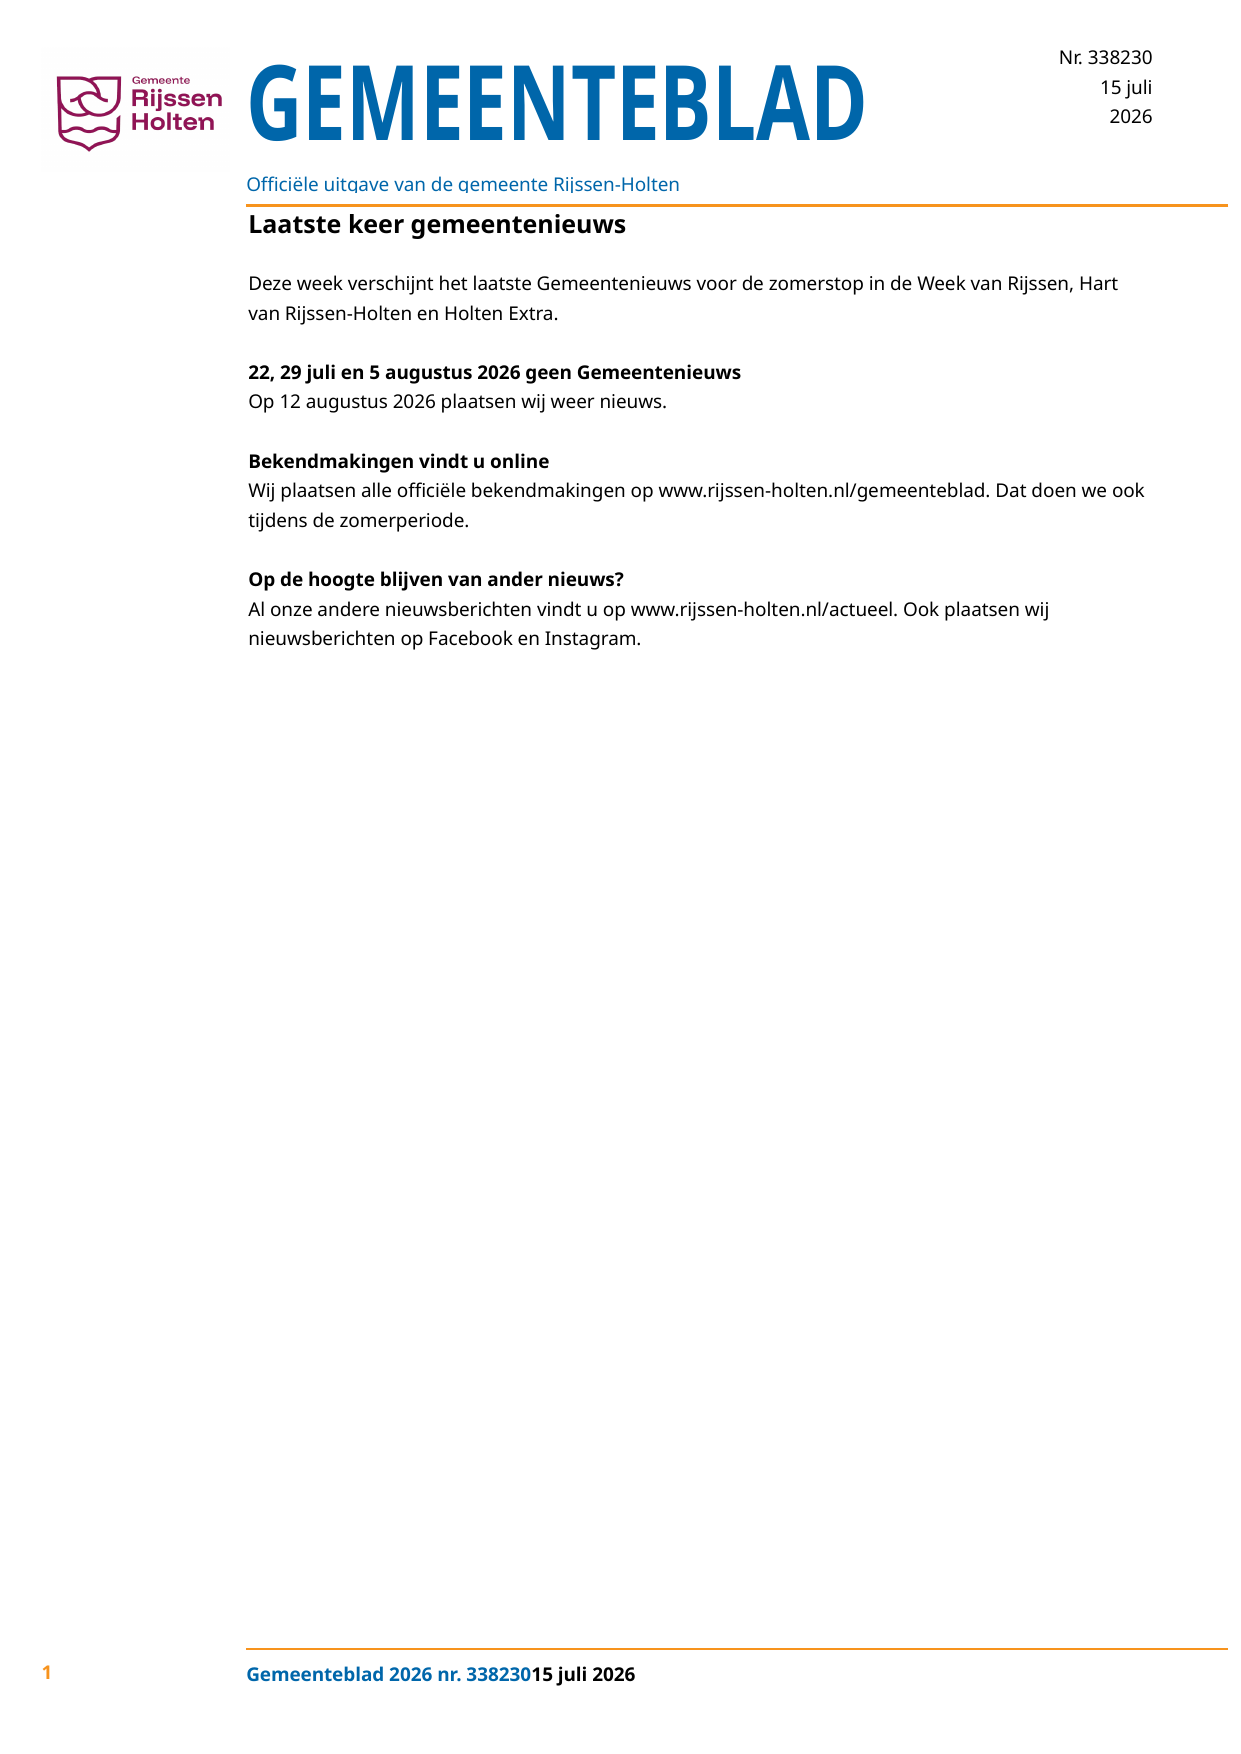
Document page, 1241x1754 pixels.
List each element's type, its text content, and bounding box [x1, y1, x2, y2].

text Laatste keer gemeentenieuws [248, 207, 1152, 241]
picture [41, 47, 231, 172]
text Deze week verschijnt het laatste Gemeentenieuws voor de zomerstop in de Week van Rijssen, Hart van Rijssen-Holten en Holten Extra. [248, 270, 1152, 326]
text Bekendmakingen vindt u online [248, 448, 1152, 473]
text 22, 29 juli en 5 augustus 2026 geen Gemeentenieuws [248, 359, 1152, 385]
text Op 12 augustus 2026 plaatsen wij weer nieuws. [248, 389, 1152, 414]
text Al onze andere nieuwsberichten vindt u op www.rijssen-holten.nl/actueel. Ook plaatsen wij nieuwsberichten op Facebook en Instagram. [248, 596, 1152, 651]
text Op de hoogte blijven van ander nieuws? [248, 566, 1152, 592]
text Wij plaatsen alle officiële bekendmakingen op www.rijssen-holten.nl/gemeenteblad. Dat doen we ook tijdens de zomerperiode. [248, 477, 1152, 533]
